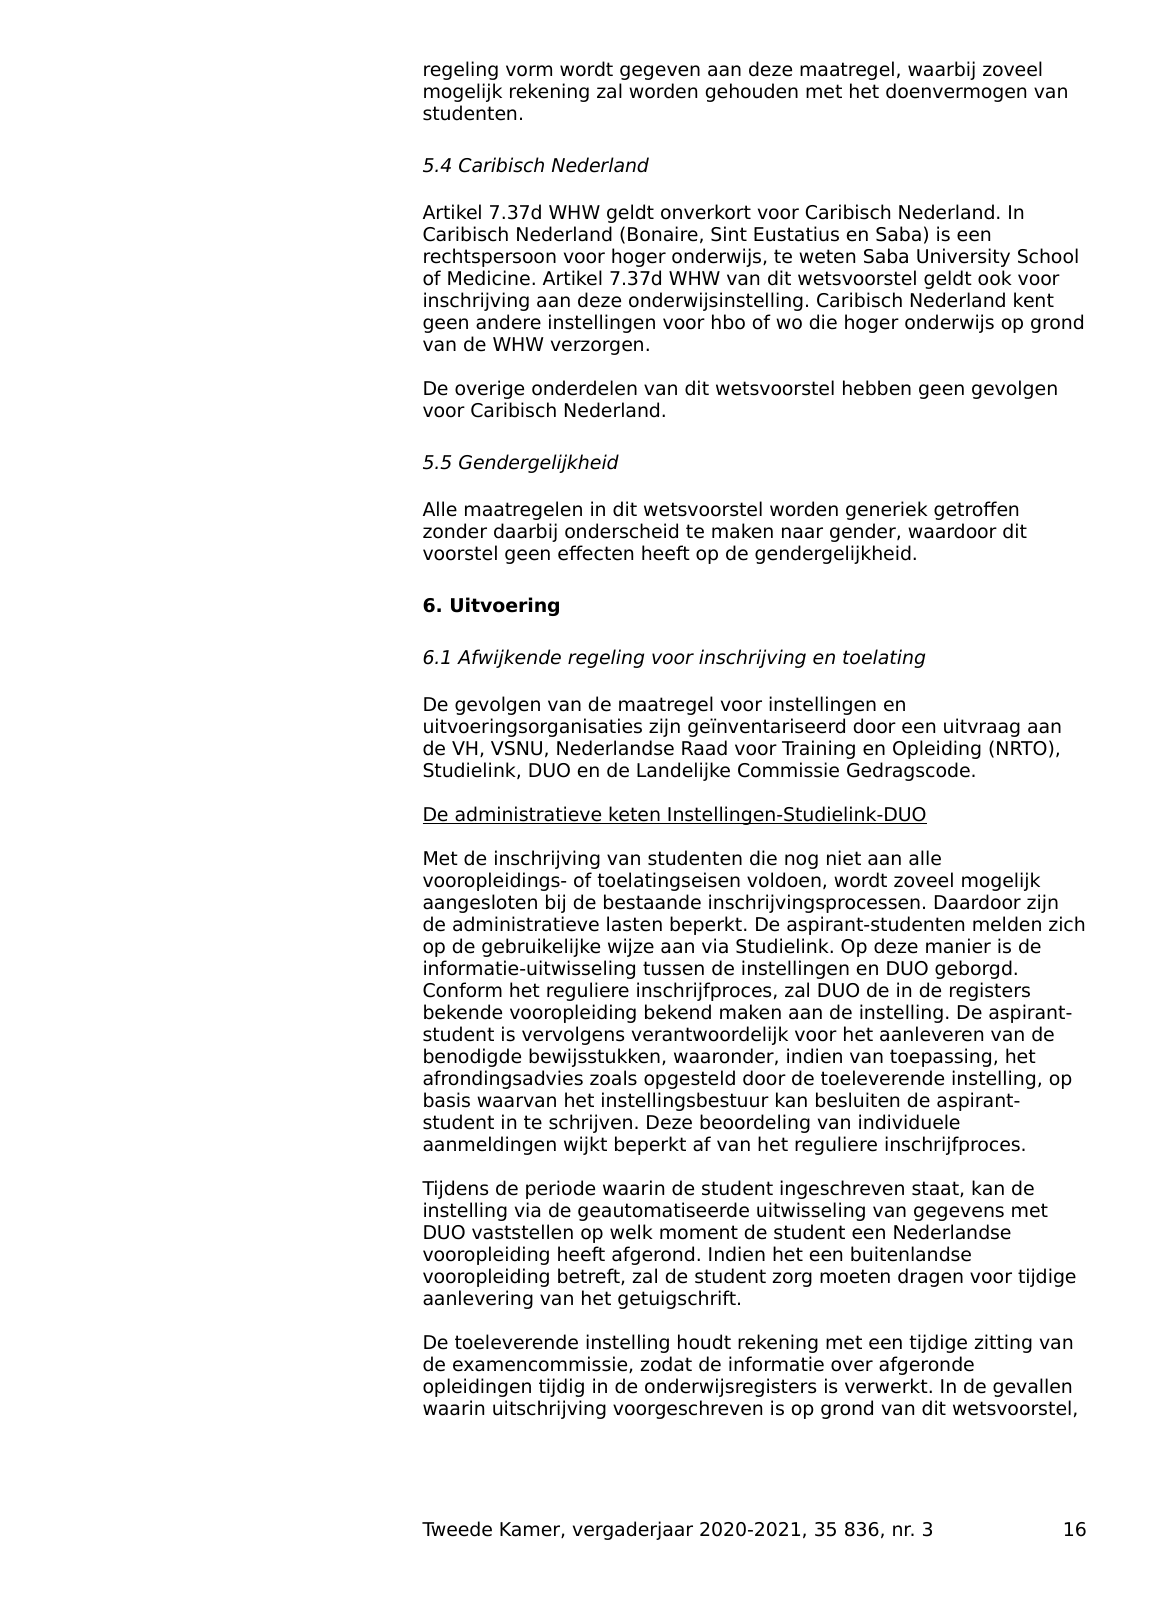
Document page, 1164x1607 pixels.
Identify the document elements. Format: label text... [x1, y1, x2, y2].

subtitle 5.5 Gendergelijkheid [422, 452, 1087, 474]
text De gevolgen van de maatregel voor instellingen en uitvoeringsorganisaties zijn geïnventariseerd door een uitvraag aan de VH, VSNU, Nederlandse Raad voor Training en Opleiding (NRTO), Studielink, DUO en de Landelijke Commissie Gedragscode. [422, 694, 1087, 782]
text regeling vorm wordt gegeven aan deze maatregel, waarbij zoveel mogelijk rekening zal worden gehouden met het doenvermogen van studenten. [422, 59, 1087, 125]
text Met de inschrijving van studenten die nog niet aan alle vooropleidings- of toelatingseisen voldoen, wordt zoveel mogelijk aangesloten bij de bestaande inschrijvingsprocessen. Daardoor zijn de administratieve lasten beperkt. De aspirant-studenten melden zich op de gebruikelijke wijze aan via Studielink. Op deze manier is de informatie-uitwisseling tussen de instellingen en DUO geborgd. Conform het reguliere inschrijfproces, zal DUO de in de registers bekende vooropleiding bekend maken aan de instelling. De aspirant-student is vervolgens verantwoordelijk voor het aanleveren van de benodigde bewijsstukken, waaronder, indien van toepassing, het afrondingsadvies zoals opgesteld door de toeleverende instelling, op basis waarvan het instellingsbestuur kan besluiten de aspirant-student in te schrijven. Deze beoordeling van individuele aanmeldingen wijkt beperkt af van het reguliere inschrijfproces. [422, 848, 1087, 1156]
subtitle 6.1 Afwijkende regeling voor inschrijving en toelating [422, 647, 1087, 669]
text De overige onderdelen van dit wetsvoorstel hebben geen gevolgen voor Caribisch Nederland. [422, 378, 1087, 422]
subtitle 6. Uitvoering [422, 595, 1087, 617]
subtitle De administratieve keten Instellingen-Studielink-DUO [422, 804, 1087, 826]
text Alle maatregelen in dit wetsvoorstel worden generiek getroffen zonder daarbij onderscheid te maken naar gender, waardoor dit voorstel geen effecten heeft op de gendergelijkheid. [422, 499, 1087, 565]
text De toeleverende instelling houdt rekening met een tijdige zitting van de examencommissie, zodat de informatie over afgeronde opleidingen tijdig in de onderwijsregisters is verwerkt. In de gevallen waarin uitschrijving voorgeschreven is op grond van dit wetsvoorstel, [422, 1332, 1087, 1420]
text Artikel 7.37d WHW geldt onverkort voor Caribisch Nederland. In Caribisch Nederland (Bonaire, Sint Eustatius en Saba) is een rechtspersoon voor hoger onderwijs, te weten Saba University School of Medicine. Artikel 7.37d WHW van dit wetsvoorstel geldt ook voor inschrijving aan deze onderwijsinstelling. Caribisch Nederland kent geen andere instellingen voor hbo of wo die hoger onderwijs op grond van de WHW verzorgen. [422, 202, 1087, 356]
text Tijdens de periode waarin de student ingeschreven staat, kan de instelling via de geautomatiseerde uitwisseling van gegevens met DUO vaststellen op welk moment de student een Nederlandse vooropleiding heeft afgerond. Indien het een buitenlandse vooropleiding betreft, zal de student zorg moeten dragen voor tijdige aanlevering van het getuigschrift. [422, 1178, 1087, 1310]
subtitle 5.4 Caribisch Nederland [422, 155, 1087, 177]
